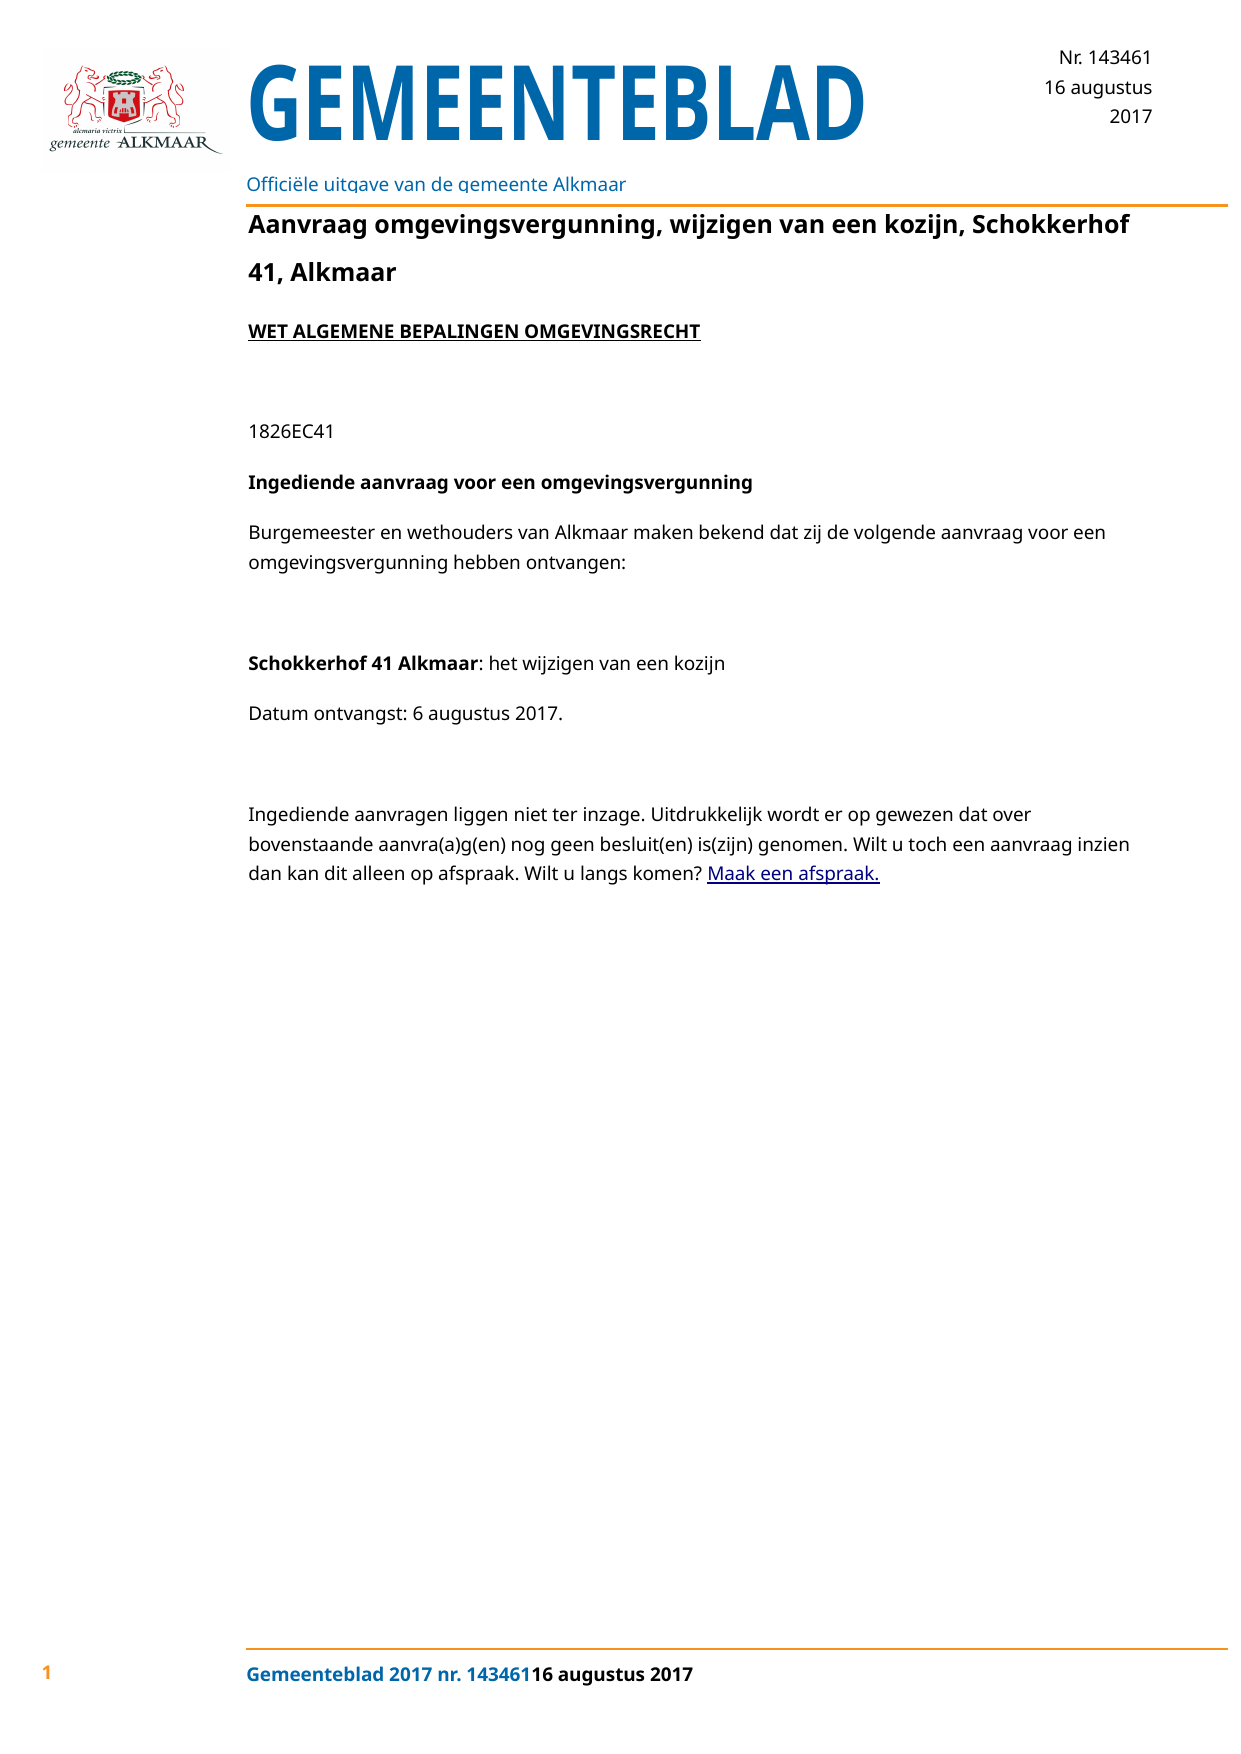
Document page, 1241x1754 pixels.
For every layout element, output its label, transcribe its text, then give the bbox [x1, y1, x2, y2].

text 1826EC41 [248, 419, 1152, 444]
picture [41, 47, 231, 172]
text Ingediende aanvragen liggen niet ter inzage. Uitdrukkelijk wordt er op gewezen dat over bovenstaande aanvra(a)g(en) nog geen besluit(en) is(zijn) genomen. Wilt u toch een aanvraag inzien dan kan dit alleen op afspraak. Wilt u langs komen? Maak een afspraak. [248, 801, 1152, 886]
text Datum ontvangst: 6 augustus 2017. [248, 700, 1152, 726]
text Schokkerhof 41 Alkmaar: het wijzigen van een kozijn [248, 650, 1152, 676]
text Burgemeester en wethouders van Alkmaar maken bekend dat zij de volgende aanvraag voor een omgevingsvergunning hebben ontvangen: [248, 519, 1152, 575]
text Ingediende aanvraag voor een omgevingsvergunning [248, 469, 1152, 495]
text WET ALGEMENE BEPALINGEN OMGEVINGSRECHT [248, 318, 1152, 344]
text Aanvraag omgevingsvergunning, wijzigen van een kozijn, Schokkerhof 41, Alkmaar [248, 207, 1152, 288]
